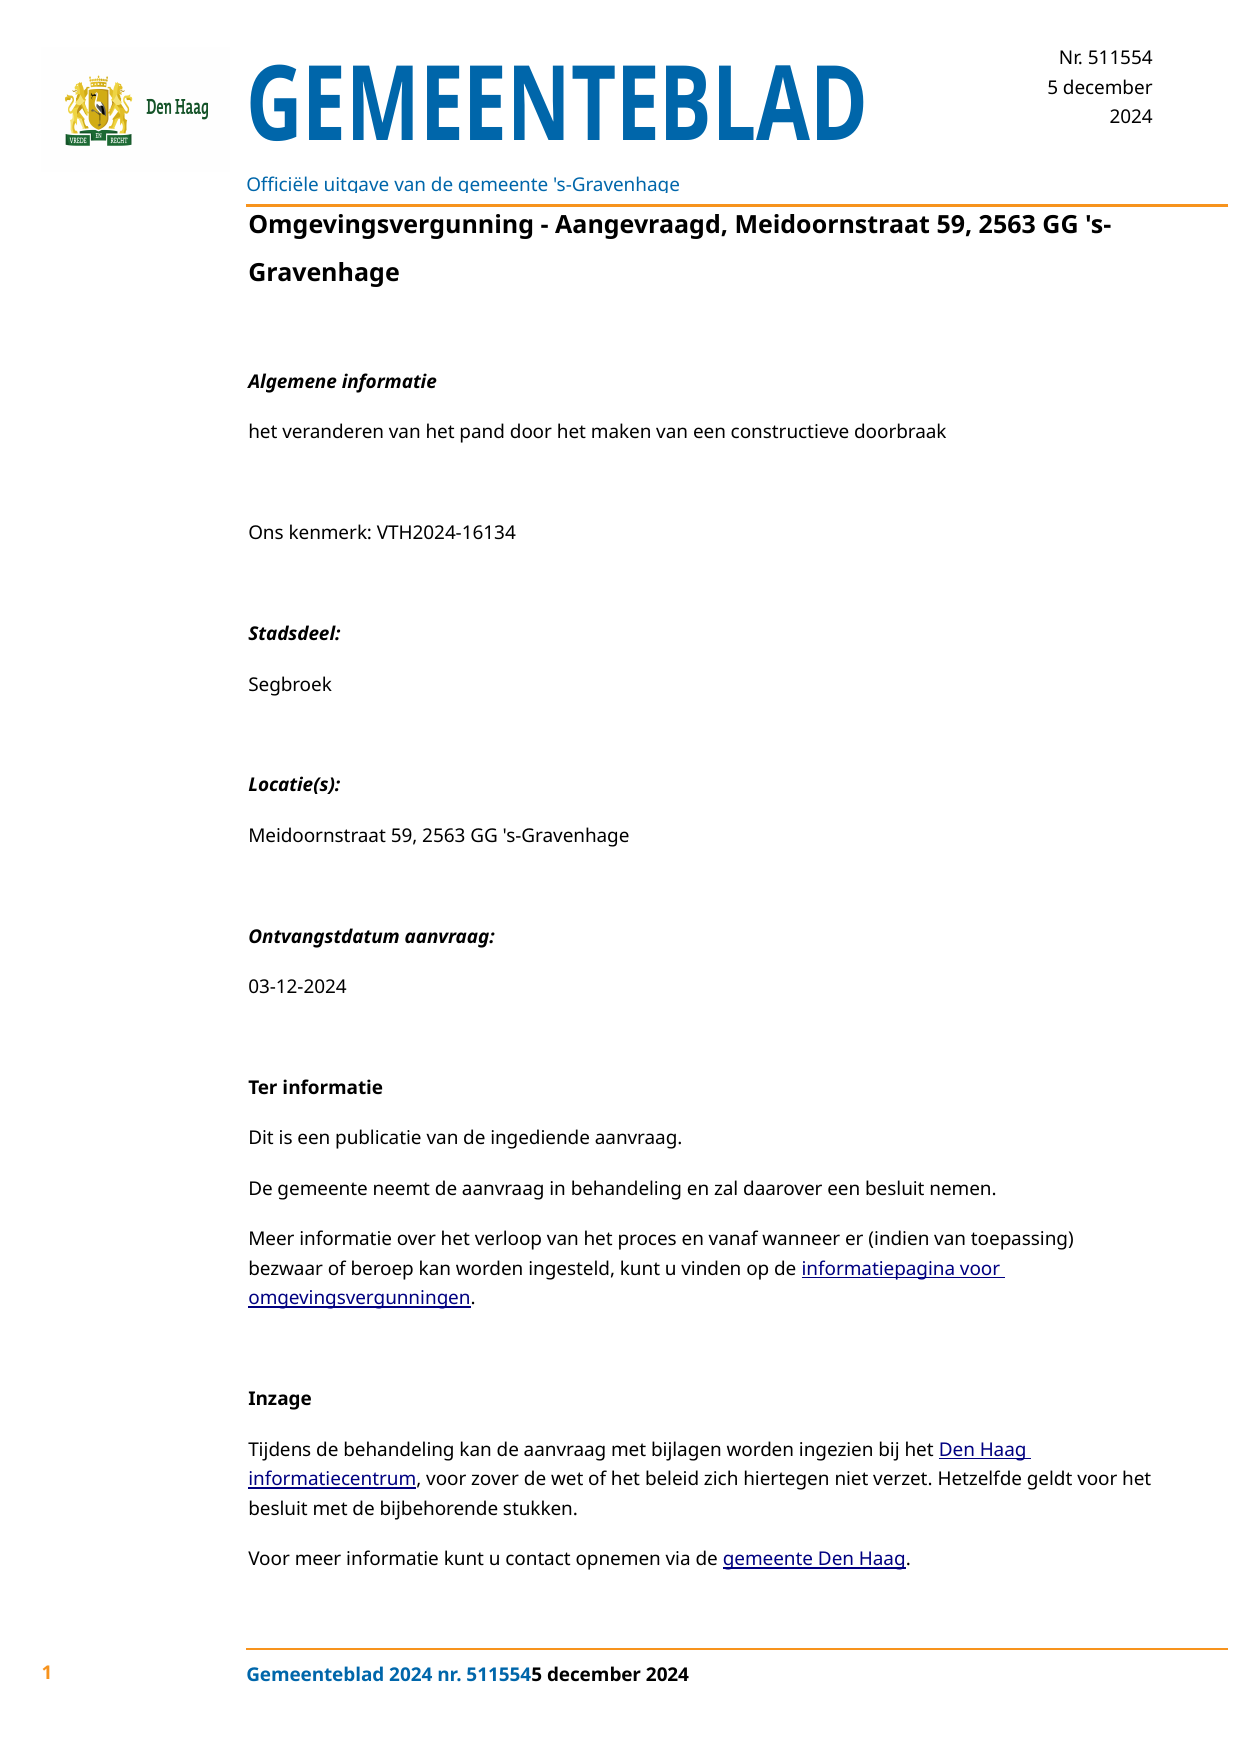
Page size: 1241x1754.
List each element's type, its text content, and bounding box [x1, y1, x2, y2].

text Omgevingsvergunning - Aangevraagd, Meidoornstraat 59, 2563 GG 's-Gravenhage [248, 207, 1152, 288]
text Segbroek [248, 671, 1152, 697]
text Ontvangstdatum aanvraag: [248, 923, 1152, 949]
text Algemene informatie [248, 368, 1152, 394]
text Inzage [248, 1385, 1152, 1411]
picture [41, 47, 231, 172]
text 03-12-2024 [248, 973, 1152, 999]
text Dit is een publicatie van de ingediende aanvraag. [248, 1124, 1152, 1150]
text Voor meer informatie kunt u contact opnemen via de gemeente Den Haag. [248, 1545, 1152, 1571]
text Stadsdeel: [248, 620, 1152, 646]
text Ter informatie [248, 1074, 1152, 1100]
text Meidoornstraat 59, 2563 GG 's-Gravenhage [248, 822, 1152, 848]
text het veranderen van het pand door het maken van een constructieve doorbraak [248, 419, 1152, 444]
text Locatie(s): [248, 772, 1152, 797]
text Meer informatie over het verloop van het proces en vanaf wanneer er (indien van toepassing) bezwaar of beroep kan worden ingesteld, kunt u vinden op de informatiepagina voor omgevingsvergunningen. [248, 1225, 1152, 1310]
text Tijdens de behandeling kan de aanvraag met bijlagen worden ingezien bij het Den Haag informatiecentrum, voor zover de wet of het beleid zich hiertegen niet verzet. Hetzelfde geldt voor het besluit met de bijbehorende stukken. [248, 1436, 1152, 1521]
text De gemeente neemt de aanvraag in behandeling en zal daarover een besluit nemen. [248, 1175, 1152, 1201]
text Ons kenmerk: VTH2024-16134 [248, 519, 1152, 545]
